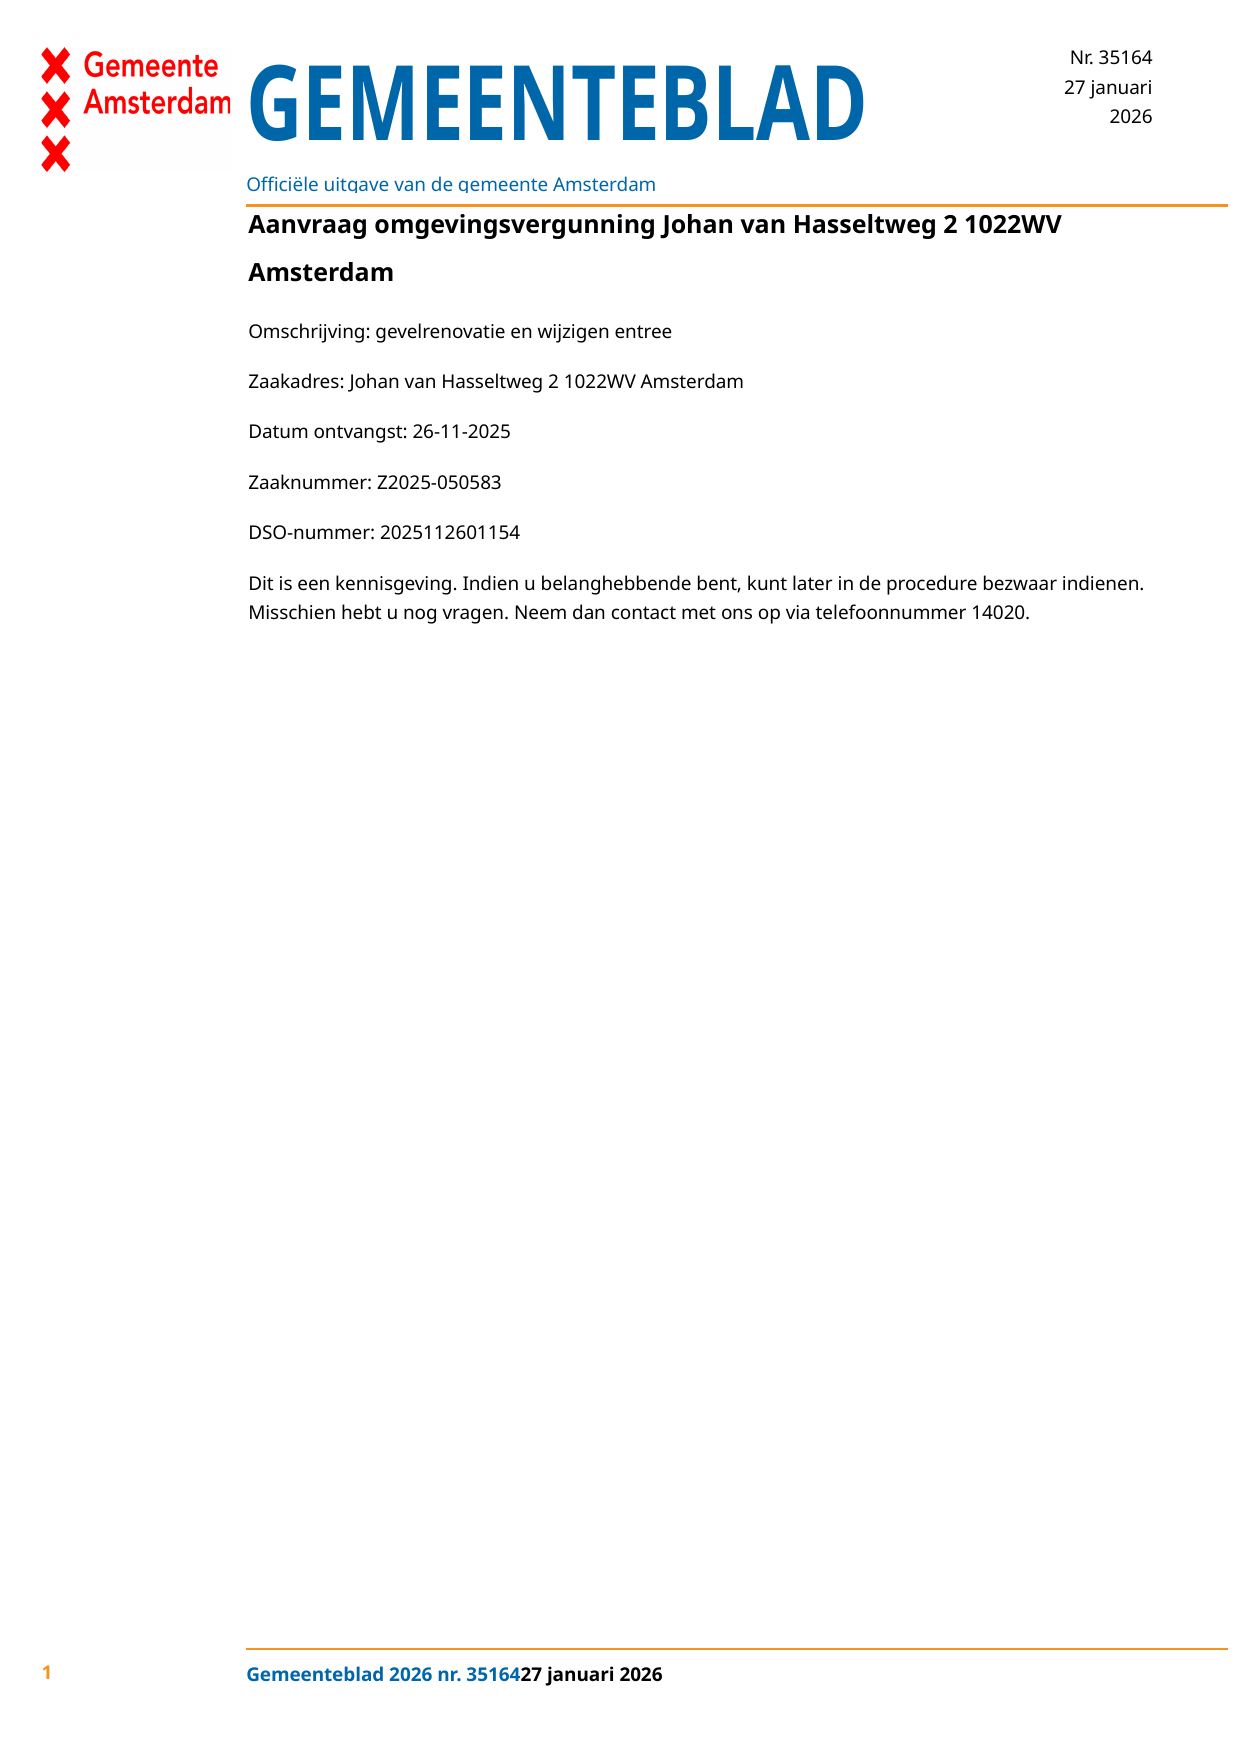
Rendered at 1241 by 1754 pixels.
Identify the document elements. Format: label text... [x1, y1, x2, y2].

picture [41, 47, 231, 172]
text Dit is een kennisgeving. Indien u belanghebbende bent, kunt later in de procedure bezwaar indienen. Misschien hebt u nog vragen. Neem dan contact met ons op via telefoonnummer 14020. [248, 570, 1152, 625]
text DSO-nummer: 2025112601154 [248, 519, 1152, 545]
text Datum ontvangst: 26-11-2025 [248, 419, 1152, 444]
text Aanvraag omgevingsvergunning Johan van Hasseltweg 2 1022WV Amsterdam [248, 207, 1152, 288]
text Zaakadres: Johan van Hasseltweg 2 1022WV Amsterdam [248, 368, 1152, 394]
text Omschrijving: gevelrenovatie en wijzigen entree [248, 318, 1152, 344]
text Zaaknummer: Z2025-050583 [248, 469, 1152, 495]
